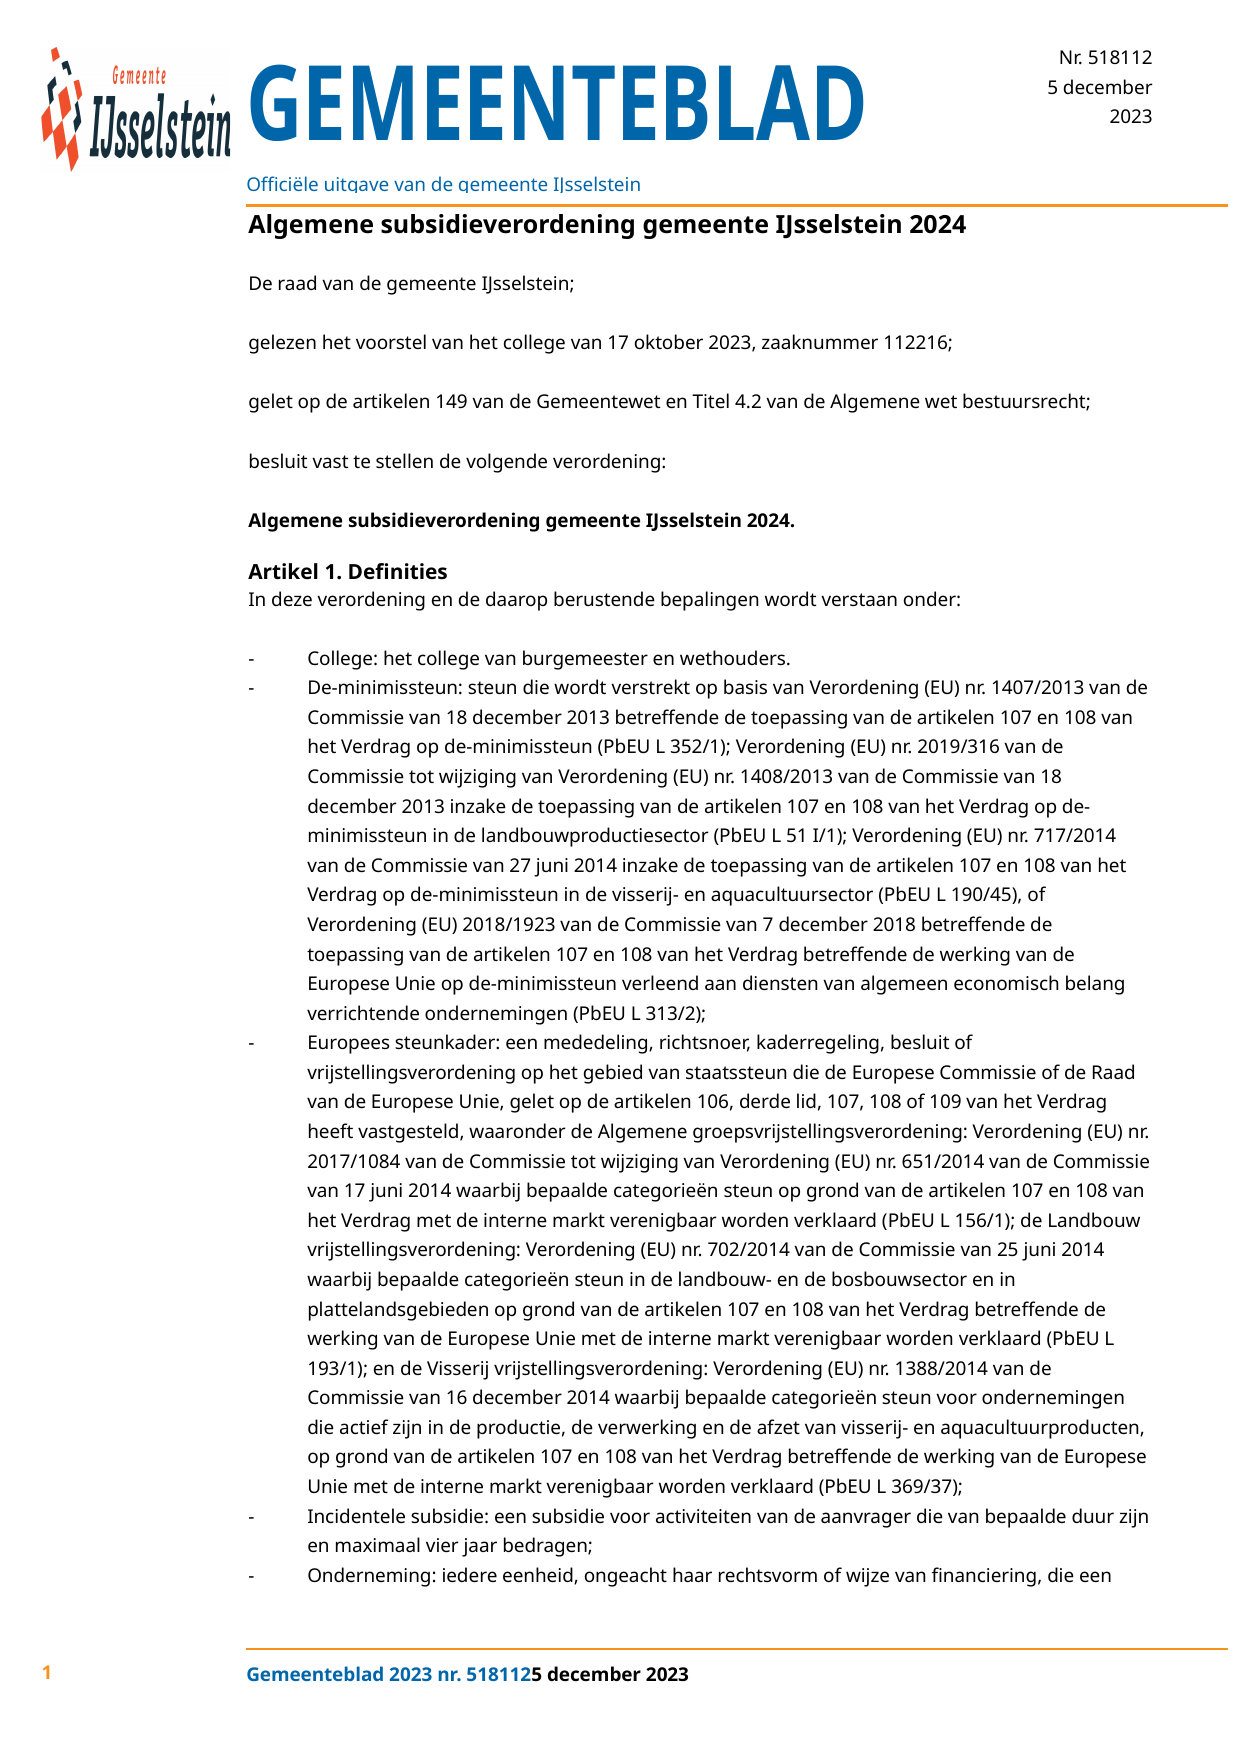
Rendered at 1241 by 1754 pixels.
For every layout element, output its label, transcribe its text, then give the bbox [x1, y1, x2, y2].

text besluit vast te stellen de volgende verordening: [248, 448, 1152, 473]
text De raad van de gemeente IJsselstein; [248, 270, 1152, 296]
list College: het college van burgemeester en wethouders. [248, 645, 1152, 671]
text gelezen het voorstel van het college van 17 oktober 2023, zaaknummer 112216; [248, 329, 1152, 355]
list Europees steunkader: een mededeling, richtsnoer, kaderregeling, besluit of vrijstellingsverordening op het gebied van staatssteun die de Europese Commissie of de Raad van de Europese Unie, gelet op de artikelen 106, derde lid, 107, 108 of 109 van het Verdrag heeft vastgesteld, waaronder de Algemene groepsvrijstellingsverordening: Verordening (EU) nr. 2017/1084 van de Commissie tot wijziging van Verordening (EU) nr. 651/2014 van de Commissie van 17 juni 2014 waarbij bepaalde categorieën steun op grond van de artikelen 107 en 108 van het Verdrag met de interne markt verenigbaar worden verklaard (PbEU L 156/1); de Landbouw vrijstellingsverordening: Verordening (EU) nr. 702/2014 van de Commissie van 25 juni 2014 waarbij bepaalde categorieën steun in de landbouw- en de bosbouwsector en in plattelandsgebieden op grond van de artikelen 107 en 108 van het Verdrag betreffende de werking van de Europese Unie met de interne markt verenigbaar worden verklaard (PbEU L 193/1); en de Visserij vrijstellingsverordening: Verordening (EU) nr. 1388/2014 van de Commissie van 16 december 2014 waarbij bepaalde categorieën steun voor ondernemingen die actief zijn in de productie, de verwerking en de afzet van visserij- en aquacultuurproducten, op grond van de artikelen 107 en 108 van het Verdrag betreffende de werking van de Europese Unie met de interne markt verenigbaar worden verklaard (PbEU L 369/37); [248, 1029, 1152, 1499]
list De-minimissteun: steun die wordt verstrekt op basis van Verordening (EU) nr. 1407/2013 van de Commissie van 18 december 2013 betreffende de toepassing van de artikelen 107 en 108 van het Verdrag op de-minimissteun (PbEU L 352/1); Verordening (EU) nr. 2019/316 van de Commissie tot wijziging van Verordening (EU) nr. 1408/2013 van de Commissie van 18 december 2013 inzake de toepassing van de artikelen 107 en 108 van het Verdrag op de-minimissteun in de landbouwproductiesector (PbEU L 51 I/1); Verordening (EU) nr. 717/2014 van de Commissie van 27 juni 2014 inzake de toepassing van de artikelen 107 en 108 van het Verdrag op de-minimissteun in de visserij- en aquacultuursector (PbEU L 190/45), of Verordening (EU) 2018/1923 van de Commissie van 7 december 2018 betreffende de toepassing van de artikelen 107 en 108 van het Verdrag betreffende de werking van de Europese Unie op de-minimissteun verleend aan diensten van algemeen economisch belang verrichtende ondernemingen (PbEU L 313/2); [248, 674, 1152, 1026]
text gelet op de artikelen 149 van de Gemeentewet en Titel 4.2 van de Algemene wet bestuursrecht; [248, 389, 1152, 414]
text In deze verordening en de daarop berustende bepalingen wordt verstaan onder: [248, 586, 1152, 612]
text Artikel 1. Definities [248, 557, 1152, 586]
picture [41, 47, 231, 172]
list Incidentele subsidie: een subsidie voor activiteiten van de aanvrager die van bepaalde duur zijn en maximaal vier jaar bedragen; [248, 1503, 1152, 1558]
list Onderneming: iedere eenheid, ongeacht haar rechtsvorm of wijze van financiering, die een [248, 1562, 1152, 1588]
text Algemene subsidieverordening gemeente IJsselstein 2024 [248, 207, 1152, 241]
text Algemene subsidieverordening gemeente IJsselstein 2024. [248, 507, 1152, 533]
